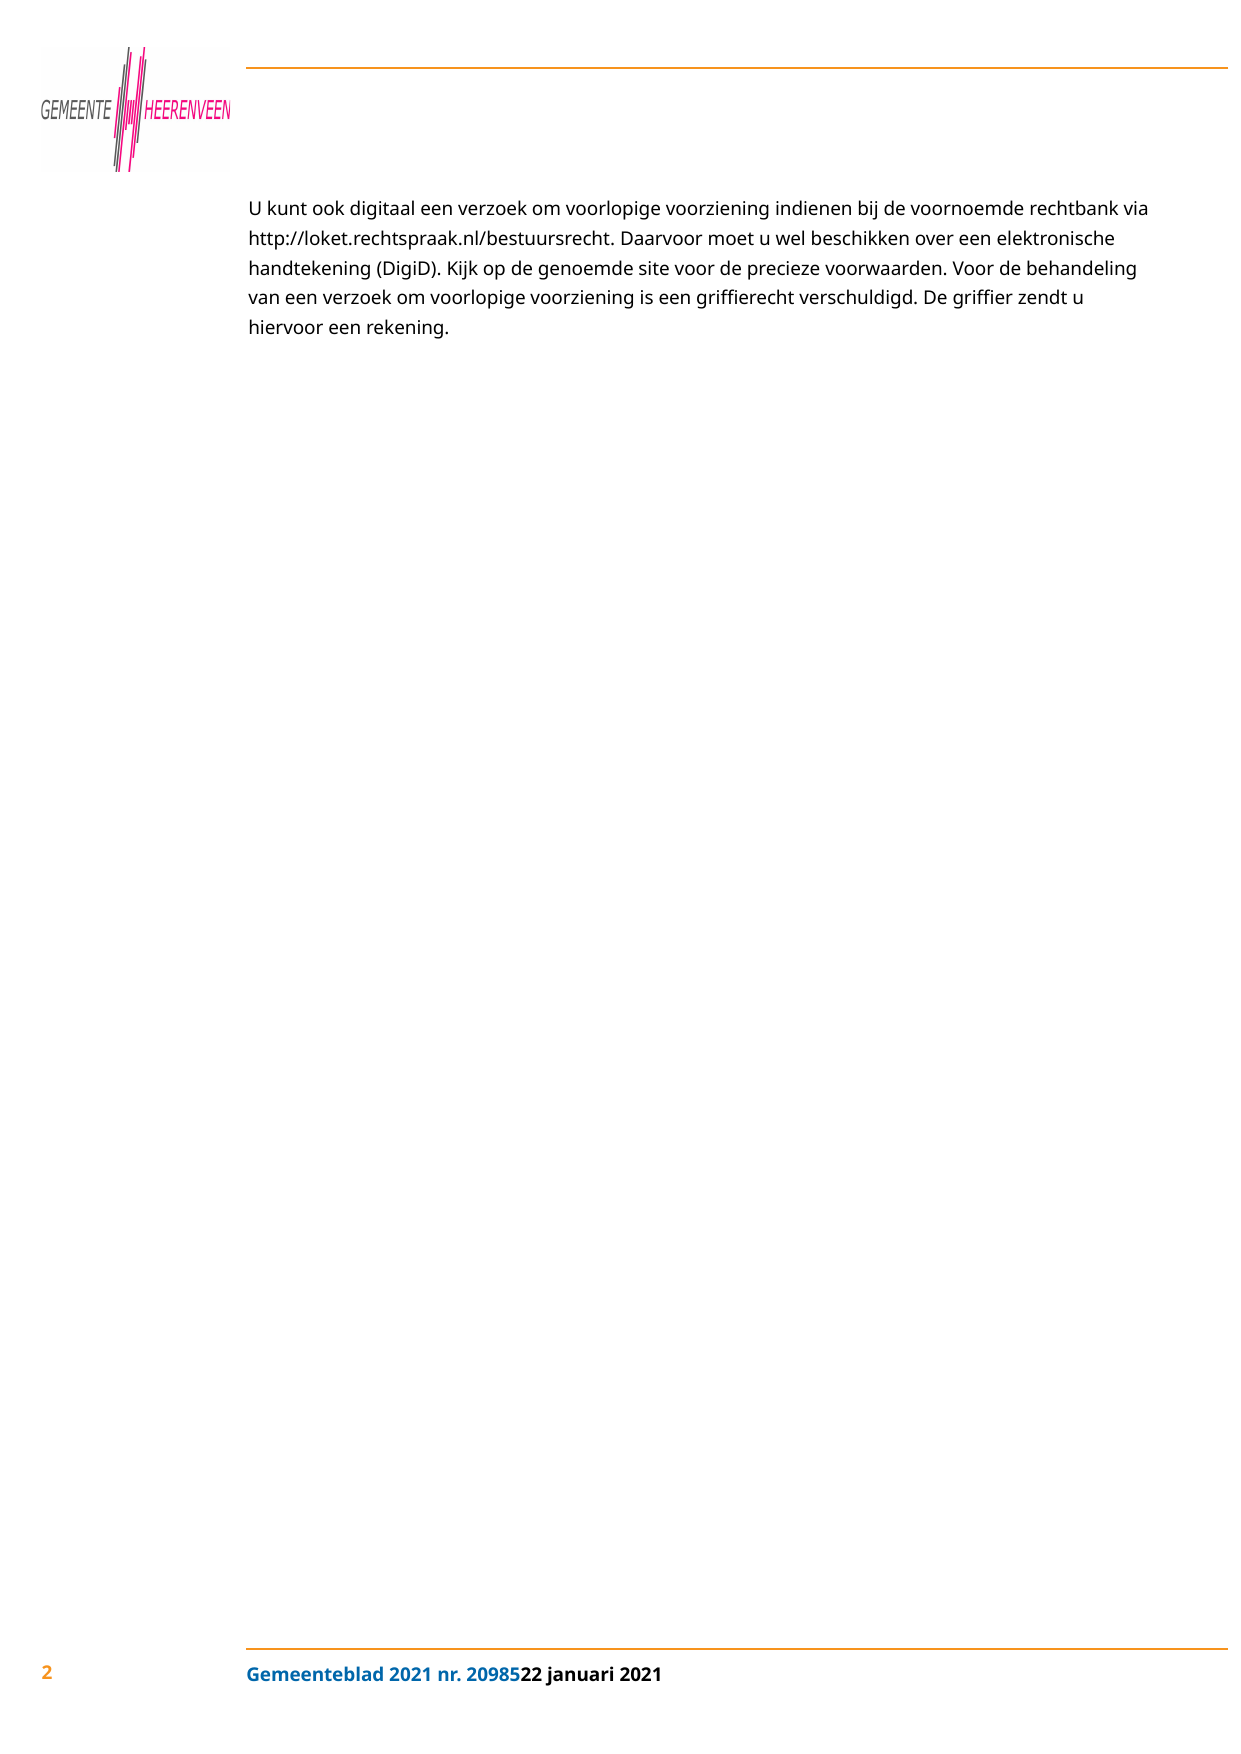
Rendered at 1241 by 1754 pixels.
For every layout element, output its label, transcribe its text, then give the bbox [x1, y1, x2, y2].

text U kunt ook digitaal een verzoek om voorlopige voorziening indienen bij de voornoemde rechtbank via http://loket.rechtspraak.nl/bestuursrecht. Daarvoor moet u wel beschikken over een elektronische handtekening (DigiD). Kijk op de genoemde site voor de precieze voorwaarden. Voor de behandeling van een verzoek om voorlopige voorziening is een griffierecht verschuldigd. De griffier zendt u hiervoor een rekening. [248, 196, 1152, 340]
picture [41, 47, 231, 172]
